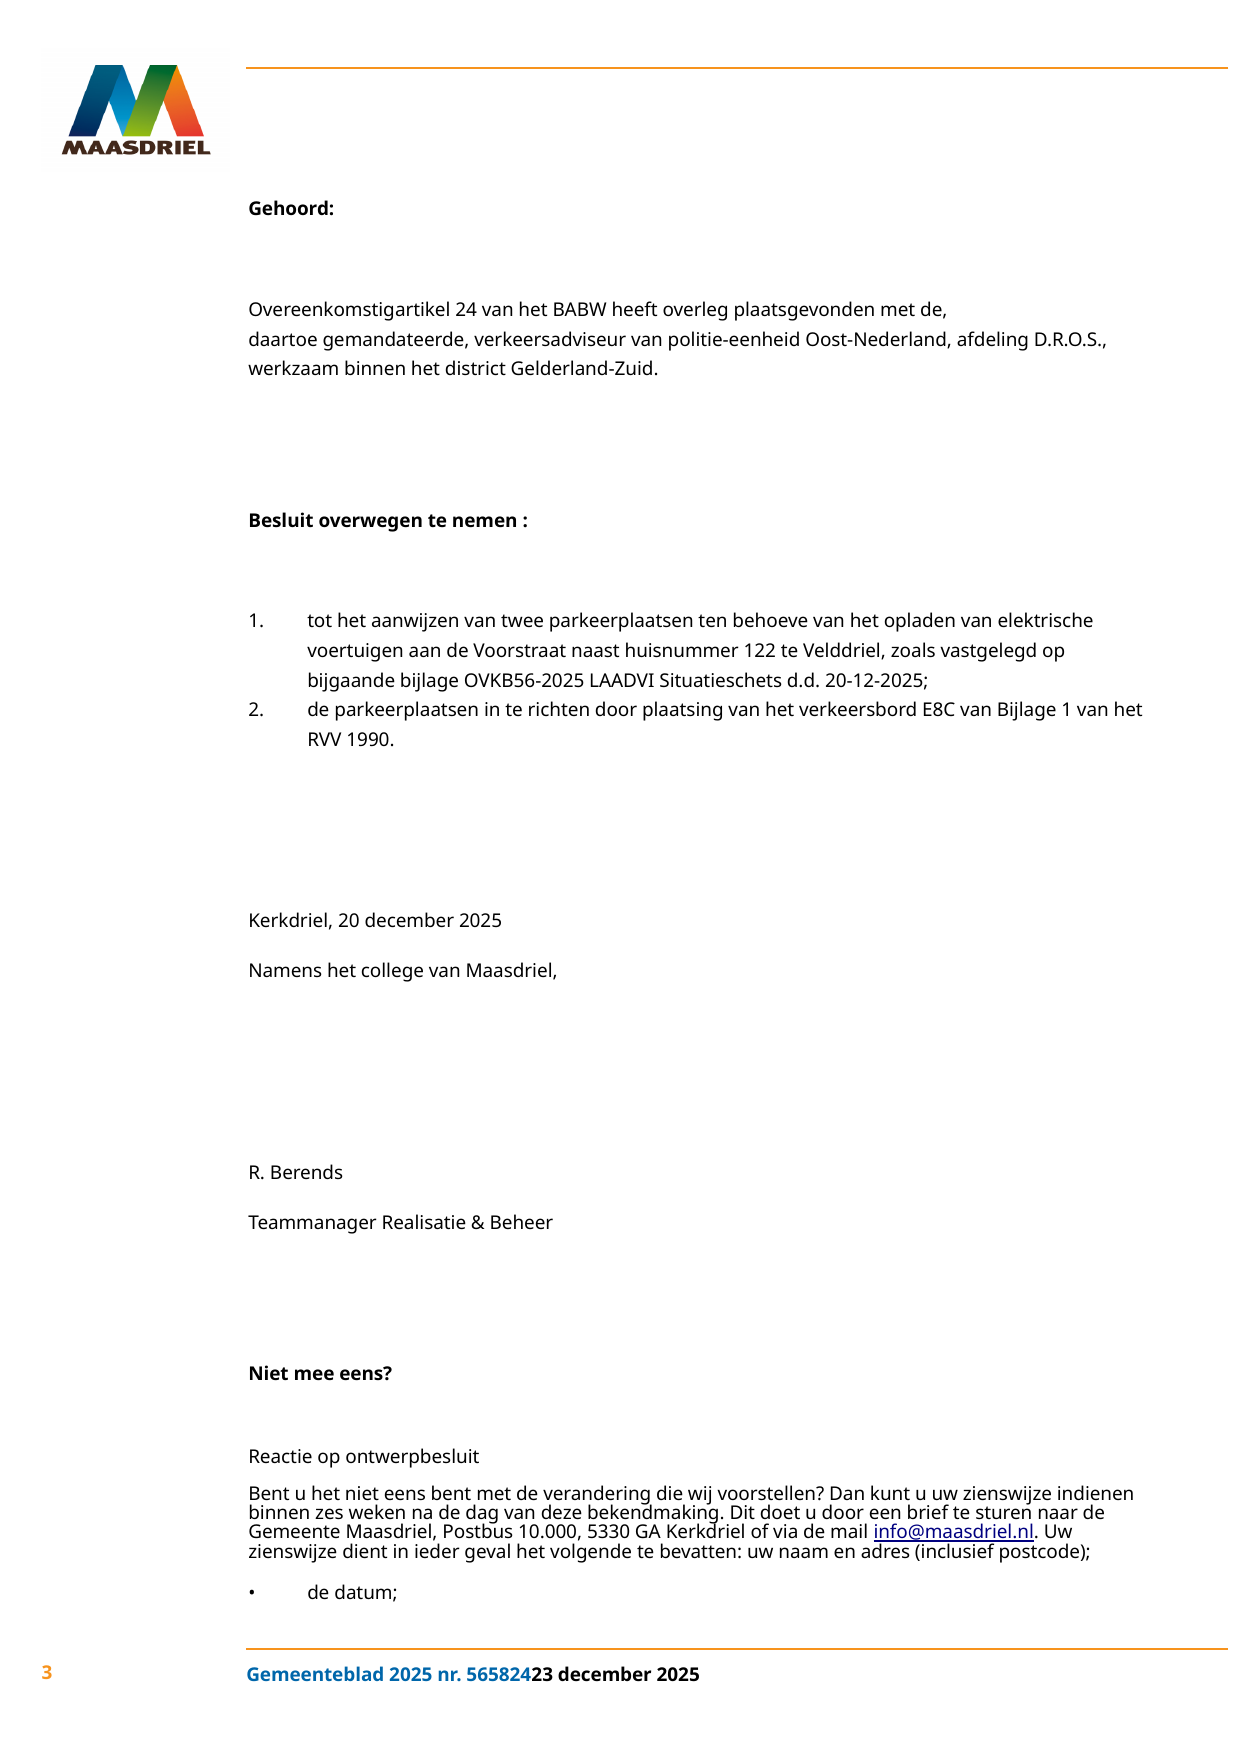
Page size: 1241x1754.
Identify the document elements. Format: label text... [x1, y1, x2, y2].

text Besluit overwegen te nemen : [248, 507, 1152, 533]
text R. Berends [248, 1159, 1152, 1185]
text Bent u het niet eens bent met de verandering die wij voorstellen? Dan kunt u uw zienswijze indienen binnen zes weken na de dag van deze bekendmaking. Dit doet u door een brief te sturen naar de Gemeente Maasdriel, Postbus 10.000, 5330 GA Kerkdriel of via de mail info@maasdriel.nl. Uw zienswijze dient in ieder geval het volgende te bevatten: uw naam en adres (inclusief postcode); [248, 1485, 1152, 1562]
text Namens het college van Maasdriel, [248, 957, 1152, 983]
text Niet mee eens? [248, 1361, 1152, 1386]
list tot het aanwijzen van twee parkeerplaatsen ten behoeve van het opladen van elektrische voertuigen aan de Voorstraat naast huisnummer 122 te Velddriel, zoals vastgelegd op bijgaande bijlage OVKB56-2025 LAADVI Situatieschets d.d. 20-12-2025; [248, 608, 1152, 693]
text Gehoord: [248, 196, 1152, 221]
text Reactie op ontwerpbesluit [248, 1448, 1152, 1467]
list de datum; [248, 1579, 1152, 1605]
text Kerkdriel, 20 december 2025 [248, 907, 1152, 933]
text Teammanager Realisatie & Beheer [248, 1209, 1152, 1235]
list de parkeerplaatsen in te richten door plaatsing van het verkeersbord E8C van Bijlage 1 van het RVV 1990. [248, 696, 1152, 752]
text Overeenkomstigartikel 24 van het BABW heeft overleg plaatsgevonden met de, daartoe gemandateerde, verkeersadviseur van politie-eenheid Oost-Nederland, afdeling D.R.O.S., werkzaam binnen het district Gelderland-Zuid. [248, 296, 1152, 381]
picture [41, 47, 231, 172]
